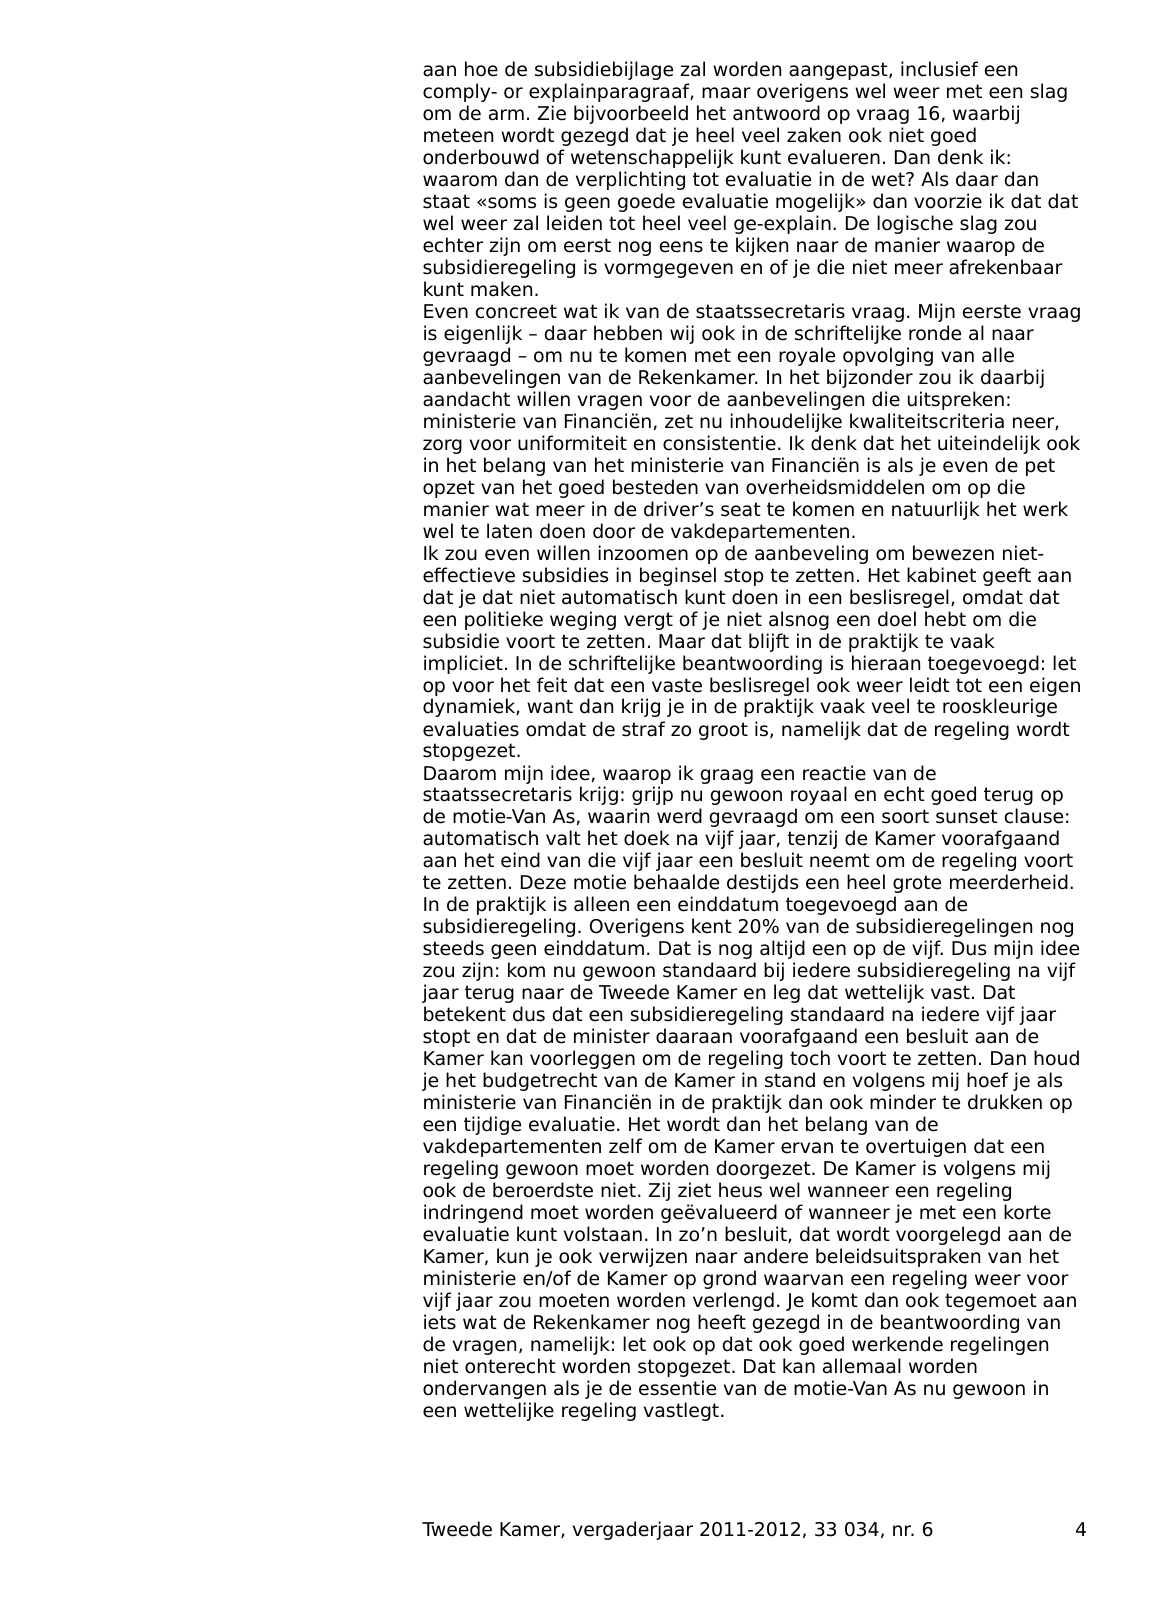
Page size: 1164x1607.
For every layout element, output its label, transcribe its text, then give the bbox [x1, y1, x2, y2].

text Daarom mijn idee, waarop ik graag een reactie van de staatssecretaris krijg: grijp nu gewoon royaal en echt goed terug op de motie-Van As, waarin werd gevraagd om een soort sunset clause: automatisch valt het doek na vijf jaar, tenzij de Kamer voorafgaand aan het eind van die vijf jaar een besluit neemt om de regeling voort te zetten. Deze motie behaalde destijds een heel grote meerderheid. In de praktijk is alleen een einddatum toegevoegd aan de subsidieregeling. Overigens kent 20% van de subsidieregelingen nog steeds geen einddatum. Dat is nog altijd een op de vijf. Dus mijn idee zou zijn: kom nu gewoon standaard bij iedere subsidieregeling na vijf jaar terug naar de Tweede Kamer en leg dat wettelijk vast. Dat betekent dus dat een subsidieregeling standaard na iedere vijf jaar stopt en dat de minister daaraan voorafgaand een besluit aan de Kamer kan voorleggen om de regeling toch voort te zetten. Dan houd je het budgetrecht van de Kamer in stand en volgens mij hoef je als ministerie van Financiën in de praktijk dan ook minder te drukken op een tijdige evaluatie. Het wordt dan het belang van de vakdepartementen zelf om de Kamer ervan te overtuigen dat een regeling gewoon moet worden doorgezet. De Kamer is volgens mij ook de beroerdste niet. Zij ziet heus wel wanneer een regeling indringend moet worden geëvalueerd of wanneer je met een korte evaluatie kunt volstaan. In zo’n besluit, dat wordt voorgelegd aan de Kamer, kun je ook verwijzen naar andere beleidsuitspraken van het ministerie en/of de Kamer op grond waarvan een regeling weer voor vijf jaar zou moeten worden verlengd. Je komt dan ook tegemoet aan iets wat de Rekenkamer nog heeft gezegd in de beantwoording van de vragen, namelijk: let ook op dat ook goed werkende regelingen niet onterecht worden stopgezet. Dat kan allemaal worden ondervangen als je de essentie van de motie-Van As nu gewoon in een wettelijke regeling vastlegt. [422, 762, 1087, 1422]
text Even concreet wat ik van de staatssecretaris vraag. Mijn eerste vraag is eigenlijk – daar hebben wij ook in de schriftelijke ronde al naar gevraagd – om nu te komen met een royale opvolging van alle aanbevelingen van de Rekenkamer. In het bijzonder zou ik daarbij aandacht willen vragen voor de aanbevelingen die uitspreken: ministerie van Financiën, zet nu inhoudelijke kwaliteitscriteria neer, zorg voor uniformiteit en consistentie. Ik denk dat het uiteindelijk ook in het belang van het ministerie van Financiën is als je even de pet opzet van het goed besteden van overheidsmiddelen om op die manier wat meer in de driver’s seat te komen en natuurlijk het werk wel te laten doen door de vakdepartementen. [422, 301, 1087, 543]
text aan hoe de subsidiebijlage zal worden aangepast, inclusief een comply- or explainparagraaf, maar overigens wel weer met een slag om de arm. Zie bijvoorbeeld het antwoord op vraag 16, waarbij meteen wordt gezegd dat je heel veel zaken ook niet goed onderbouwd of wetenschappelijk kunt evalueren. Dan denk ik: waarom dan de verplichting tot evaluatie in de wet? Als daar dan staat «soms is geen goede evaluatie mogelijk» dan voorzie ik dat dat wel weer zal leiden tot heel veel ge-explain. De logische slag zou echter zijn om eerst nog eens te kijken naar de manier waarop de subsidieregeling is vormgegeven en of je die niet meer afrekenbaar kunt maken. [422, 59, 1087, 301]
text Ik zou even willen inzoomen op de aanbeveling om bewezen niet-effectieve subsidies in beginsel stop te zetten. Het kabinet geeft aan dat je dat niet automatisch kunt doen in een beslisregel, omdat dat een politieke weging vergt of je niet alsnog een doel hebt om die subsidie voort te zetten. Maar dat blijft in de praktijk te vaak impliciet. In de schriftelijke beantwoording is hieraan toegevoegd: let op voor het feit dat een vaste beslisregel ook weer leidt tot een eigen dynamiek, want dan krijg je in de praktijk vaak veel te rooskleurige evaluaties omdat de straf zo groot is, namelijk dat de regeling wordt stopgezet. [422, 543, 1087, 762]
